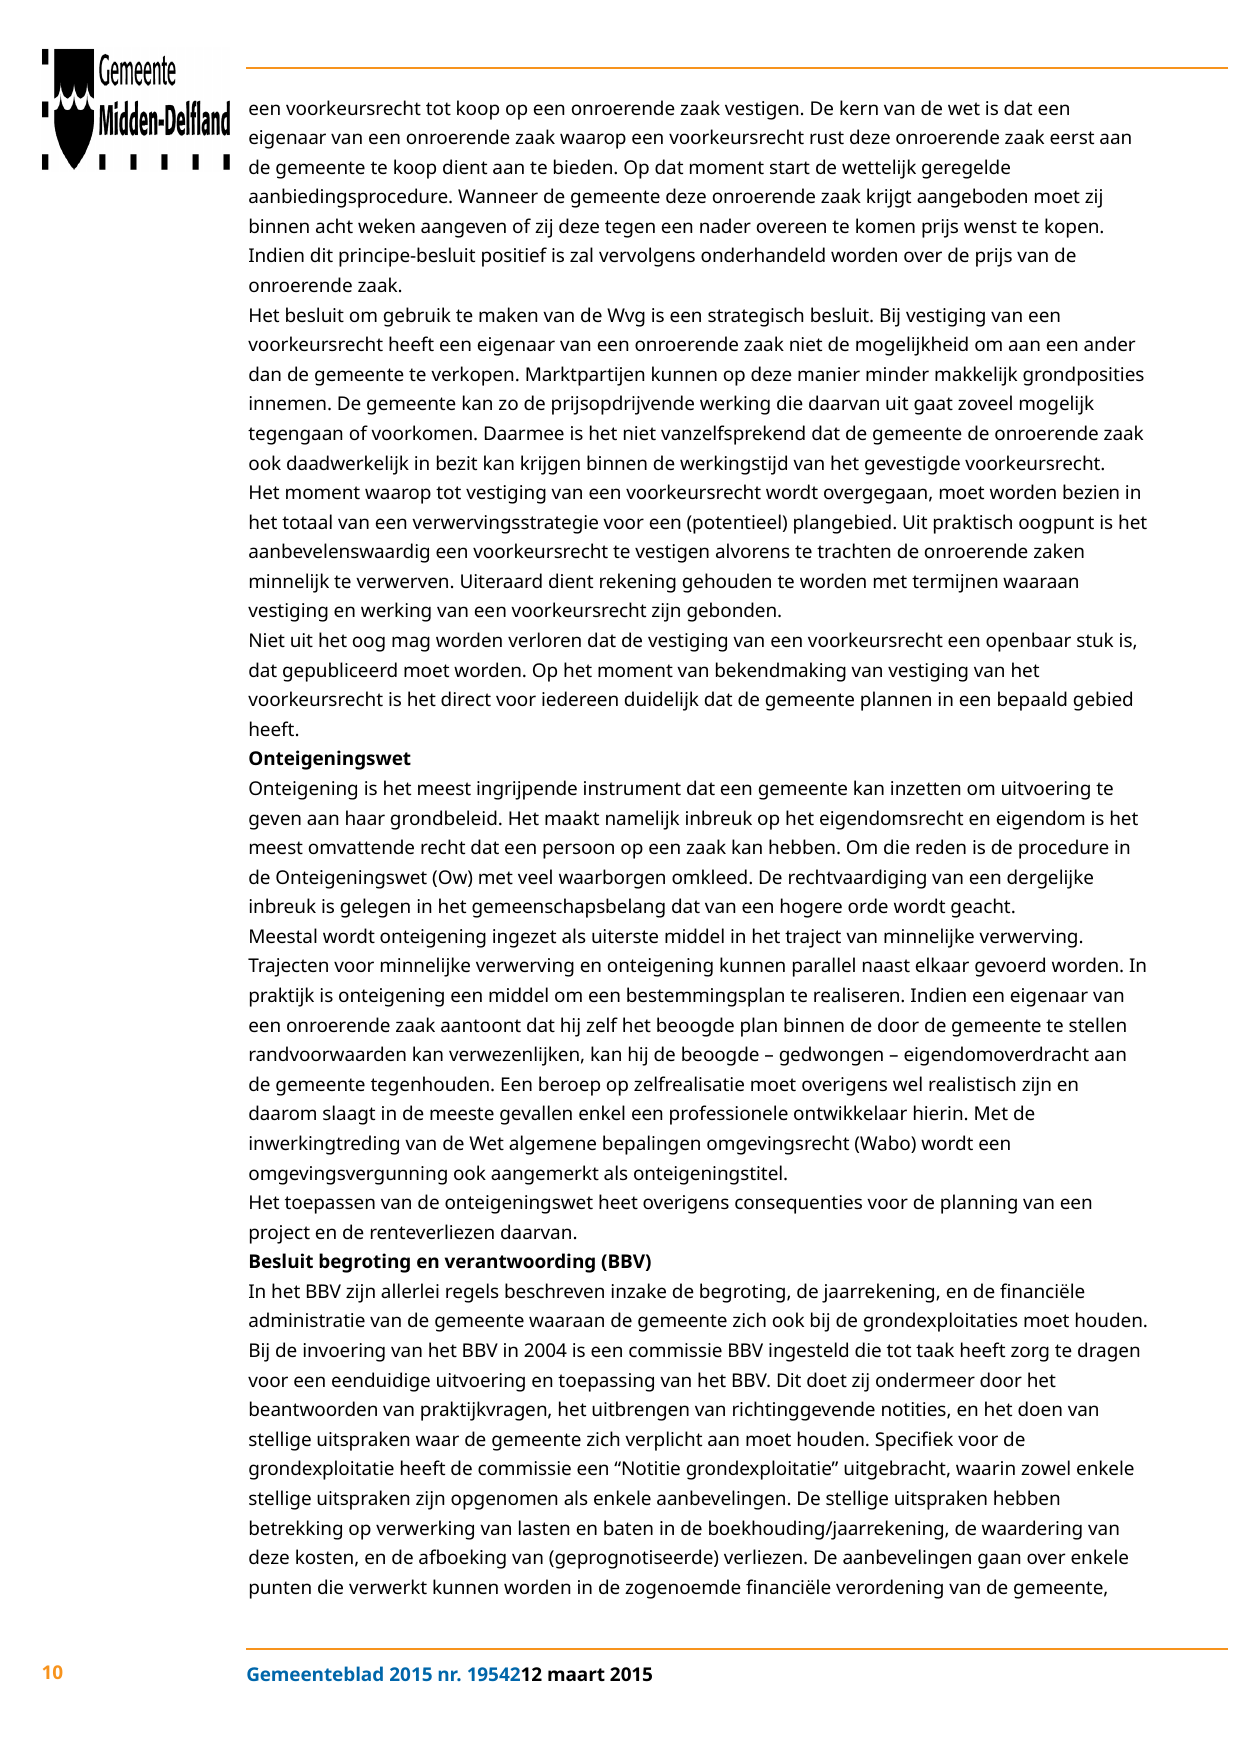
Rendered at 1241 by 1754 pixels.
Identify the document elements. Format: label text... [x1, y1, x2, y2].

text Het besluit om gebruik te maken van de Wvg is een strategisch besluit. Bij vestiging van een voorkeursrecht heeft een eigenaar van een onroerende zaak niet de mogelijkheid om aan een ander dan de gemeente te verkopen. Marktpartijen kunnen op deze manier minder makkelijk grondposities innemen. De gemeente kan zo de prijsopdrijvende werking die daarvan uit gaat zoveel mogelijk tegengaan of voorkomen. Daarmee is het niet vanzelfsprekend dat de gemeente de onroerende zaak ook daadwerkelijk in bezit kan krijgen binnen de werkingstijd van het gevestigde voorkeursrecht. [248, 302, 1152, 476]
picture [41, 47, 231, 172]
text Onteigeningswet [248, 746, 1152, 771]
text Onteigening is het meest ingrijpende instrument dat een gemeente kan inzetten om uitvoering te geven aan haar grondbeleid. Het maakt namelijk inbreuk op het eigendomsrecht en eigendom is het meest omvattende recht dat een persoon op een zaak kan hebben. Om die reden is de procedure in de Onteigeningswet (Ow) met veel waarborgen omkleed. De rechtvaardiging van een dergelijke inbreuk is gelegen in het gemeenschapsbelang dat van een hogere orde wordt geacht. [248, 775, 1152, 919]
text Niet uit het oog mag worden verloren dat de vestiging van een voorkeursrecht een openbaar stuk is, dat gepubliceerd moet worden. Op het moment van bekendmaking van vestiging van het voorkeursrecht is het direct voor iedereen duidelijk dat de gemeente plannen in een bepaald gebied heeft. [248, 627, 1152, 742]
text In het BBV zijn allerlei regels beschreven inzake de begroting, de jaarrekening, en de financiële administratie van de gemeente waaraan de gemeente zich ook bij de grondexploitaties moet houden. Bij de invoering van het BBV in 2004 is een commissie BBV ingesteld die tot taak heeft zorg te dragen voor een eenduidige uitvoering en toepassing van het BBV. Dit doet zij ondermeer door het beantwoorden van praktijkvragen, het uitbrengen van richtinggevende notities, en het doen van stellige uitspraken waar de gemeente zich verplicht aan moet houden. Specifiek voor de grondexploitatie heeft de commissie een “Notitie grondexploitatie” uitgebracht, waarin zowel enkele stellige uitspraken zijn opgenomen als enkele aanbevelingen. De stellige uitspraken hebben betrekking op verwerking van lasten en baten in de boekhouding/jaarrekening, de waardering van deze kosten, en de afboeking van (geprognotiseerde) verliezen. De aanbevelingen gaan over enkele punten die verwerkt kunnen worden in de zogenoemde financiële verordening van de gemeente, [248, 1278, 1152, 1600]
text Het moment waarop tot vestiging van een voorkeursrecht wordt overgegaan, moet worden bezien in het totaal van een verwervingsstrategie voor een (potentieel) plangebied. Uit praktisch oogpunt is het aanbevelenswaardig een voorkeursrecht te vestigen alvorens te trachten de onroerende zaken minnelijk te verwerven. Uiteraard dient rekening gehouden te worden met termijnen waaraan vestiging en werking van een voorkeursrecht zijn gebonden. [248, 479, 1152, 623]
text Besluit begroting en verantwoording (BBV) [248, 1248, 1152, 1274]
text Meestal wordt onteigening ingezet als uiterste middel in het traject van minnelijke verwerving. Trajecten voor minnelijke verwerving en onteigening kunnen parallel naast elkaar gevoerd worden. In praktijk is onteigening een middel om een bestemmingsplan te realiseren. Indien een eigenaar van een onroerende zaak aantoont dat hij zelf het beoogde plan binnen de door de gemeente te stellen randvoorwaarden kan verwezenlijken, kan hij de beoogde – gedwongen – eigendomoverdracht aan de gemeente tegenhouden. Een beroep op zelfrealisatie moet overigens wel realistisch zijn en daarom slaagt in de meeste gevallen enkel een professionele ontwikkelaar hierin. Met de inwerkingtreding van de Wet algemene bepalingen omgevingsrecht (Wabo) wordt een omgevingsvergunning ook aangemerkt als onteigeningstitel. [248, 923, 1152, 1186]
text een voorkeursrecht tot koop op een onroerende zaak vestigen. De kern van de wet is dat een eigenaar van een onroerende zaak waarop een voorkeursrecht rust deze onroerende zaak eerst aan de gemeente te koop dient aan te bieden. Op dat moment start de wettelijk geregelde aanbiedingsprocedure. Wanneer de gemeente deze onroerende zaak krijgt aangeboden moet zij binnen acht weken aangeven of zij deze tegen een nader overeen te komen prijs wenst te kopen. Indien dit principe-besluit positief is zal vervolgens onderhandeld worden over de prijs van de onroerende zaak. [248, 95, 1152, 298]
text Het toepassen van de onteigeningswet heet overigens consequenties voor de planning van een project en de renteverliezen daarvan. [248, 1189, 1152, 1245]
